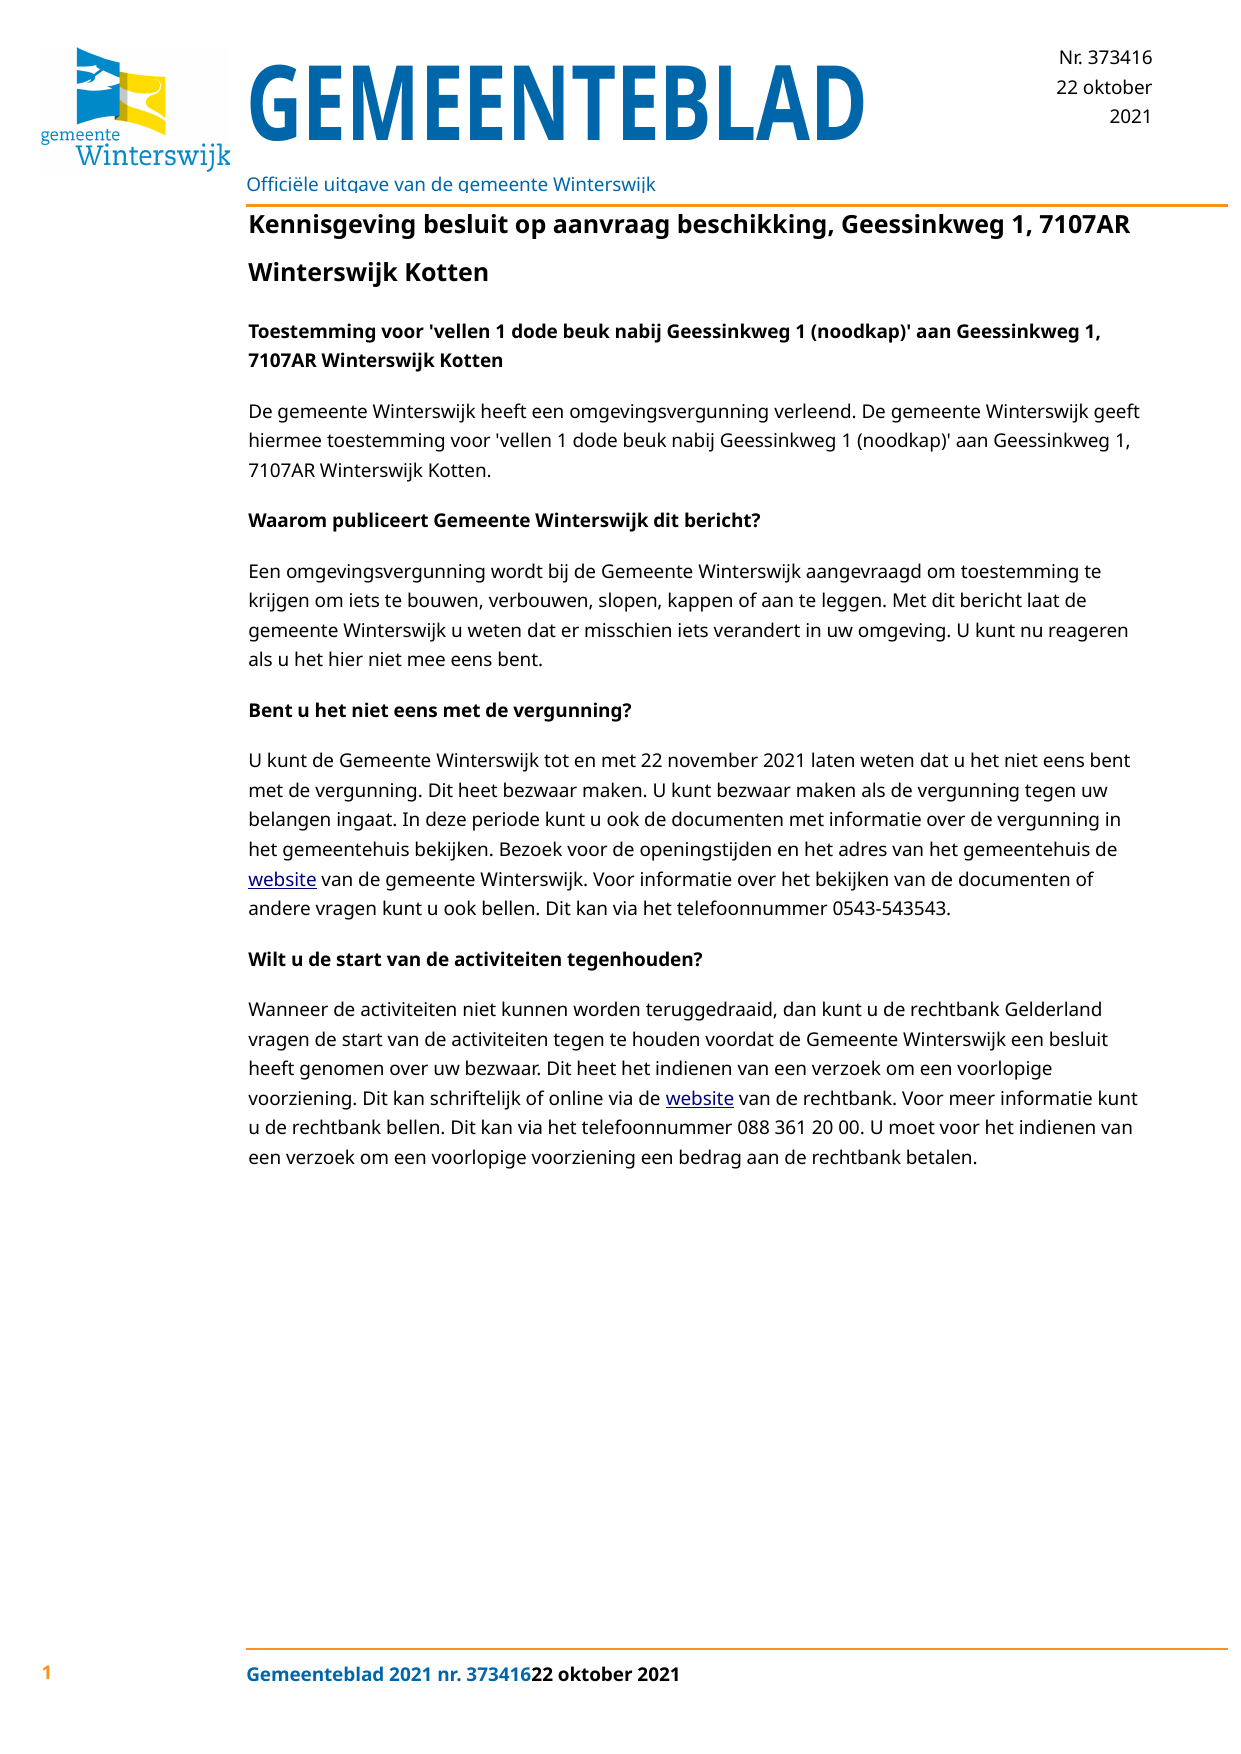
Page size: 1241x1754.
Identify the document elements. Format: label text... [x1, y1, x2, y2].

text Een omgevingsvergunning wordt bij de Gemeente Winterswijk aangevraagd om toestemming te krijgen om iets te bouwen, verbouwen, slopen, kappen of aan te leggen. Met dit bericht laat de gemeente Winterswijk u weten dat er misschien iets verandert in uw omgeving. U kunt nu reageren als u het hier niet mee eens bent. [248, 558, 1152, 672]
text Waarom publiceert Gemeente Winterswijk dit bericht? [248, 507, 1152, 533]
text Bent u het niet eens met de vergunning? [248, 697, 1152, 723]
text Wanneer de activiteiten niet kunnen worden teruggedraaid, dan kunt u de rechtbank Gelderland vragen de start van de activiteiten tegen te houden voordat de Gemeente Winterswijk een besluit heeft genomen over uw bezwaar. Dit heet het indienen van een verzoek om een voorlopige voorziening. Dit kan schriftelijk of online via de website van de rechtbank. Voor meer informatie kunt u de rechtbank bellen. Dit kan via het telefoonnummer 088 361 20 00. U moet voor het indienen van een verzoek om een voorlopige voorziening een bedrag aan de rechtbank betalen. [248, 996, 1152, 1170]
text U kunt de Gemeente Winterswijk tot en met 22 november 2021 laten weten dat u het niet eens bent met de vergunning. Dit heet bezwaar maken. U kunt bezwaar maken als de vergunning tegen uw belangen ingaat. In deze periode kunt u ook de documenten met informatie over de vergunning in het gemeentehuis bekijken. Bezoek voor de openingstijden en het adres van het gemeentehuis de website van de gemeente Winterswijk. Voor informatie over het bekijken van de documenten of andere vragen kunt u ook bellen. Dit kan via het telefoonnummer 0543-543543. [248, 747, 1152, 921]
text De gemeente Winterswijk heeft een omgevingsvergunning verleend. De gemeente Winterswijk geeft hiermee toestemming voor 'vellen 1 dode beuk nabij Geessinkweg 1 (noodkap)' aan Geessinkweg 1, 7107AR Winterswijk Kotten. [248, 398, 1152, 483]
picture [225, 153, 231, 162]
picture [41, 47, 231, 172]
text Kennisgeving besluit op aanvraag beschikking, Geessinkweg 1, 7107AR Winterswijk Kotten [248, 207, 1152, 288]
text Toestemming voor 'vellen 1 dode beuk nabij Geessinkweg 1 (noodkap)' aan Geessinkweg 1, 7107AR Winterswijk Kotten [248, 318, 1152, 373]
text Wilt u de start van de activiteiten tegenhouden? [248, 946, 1152, 972]
